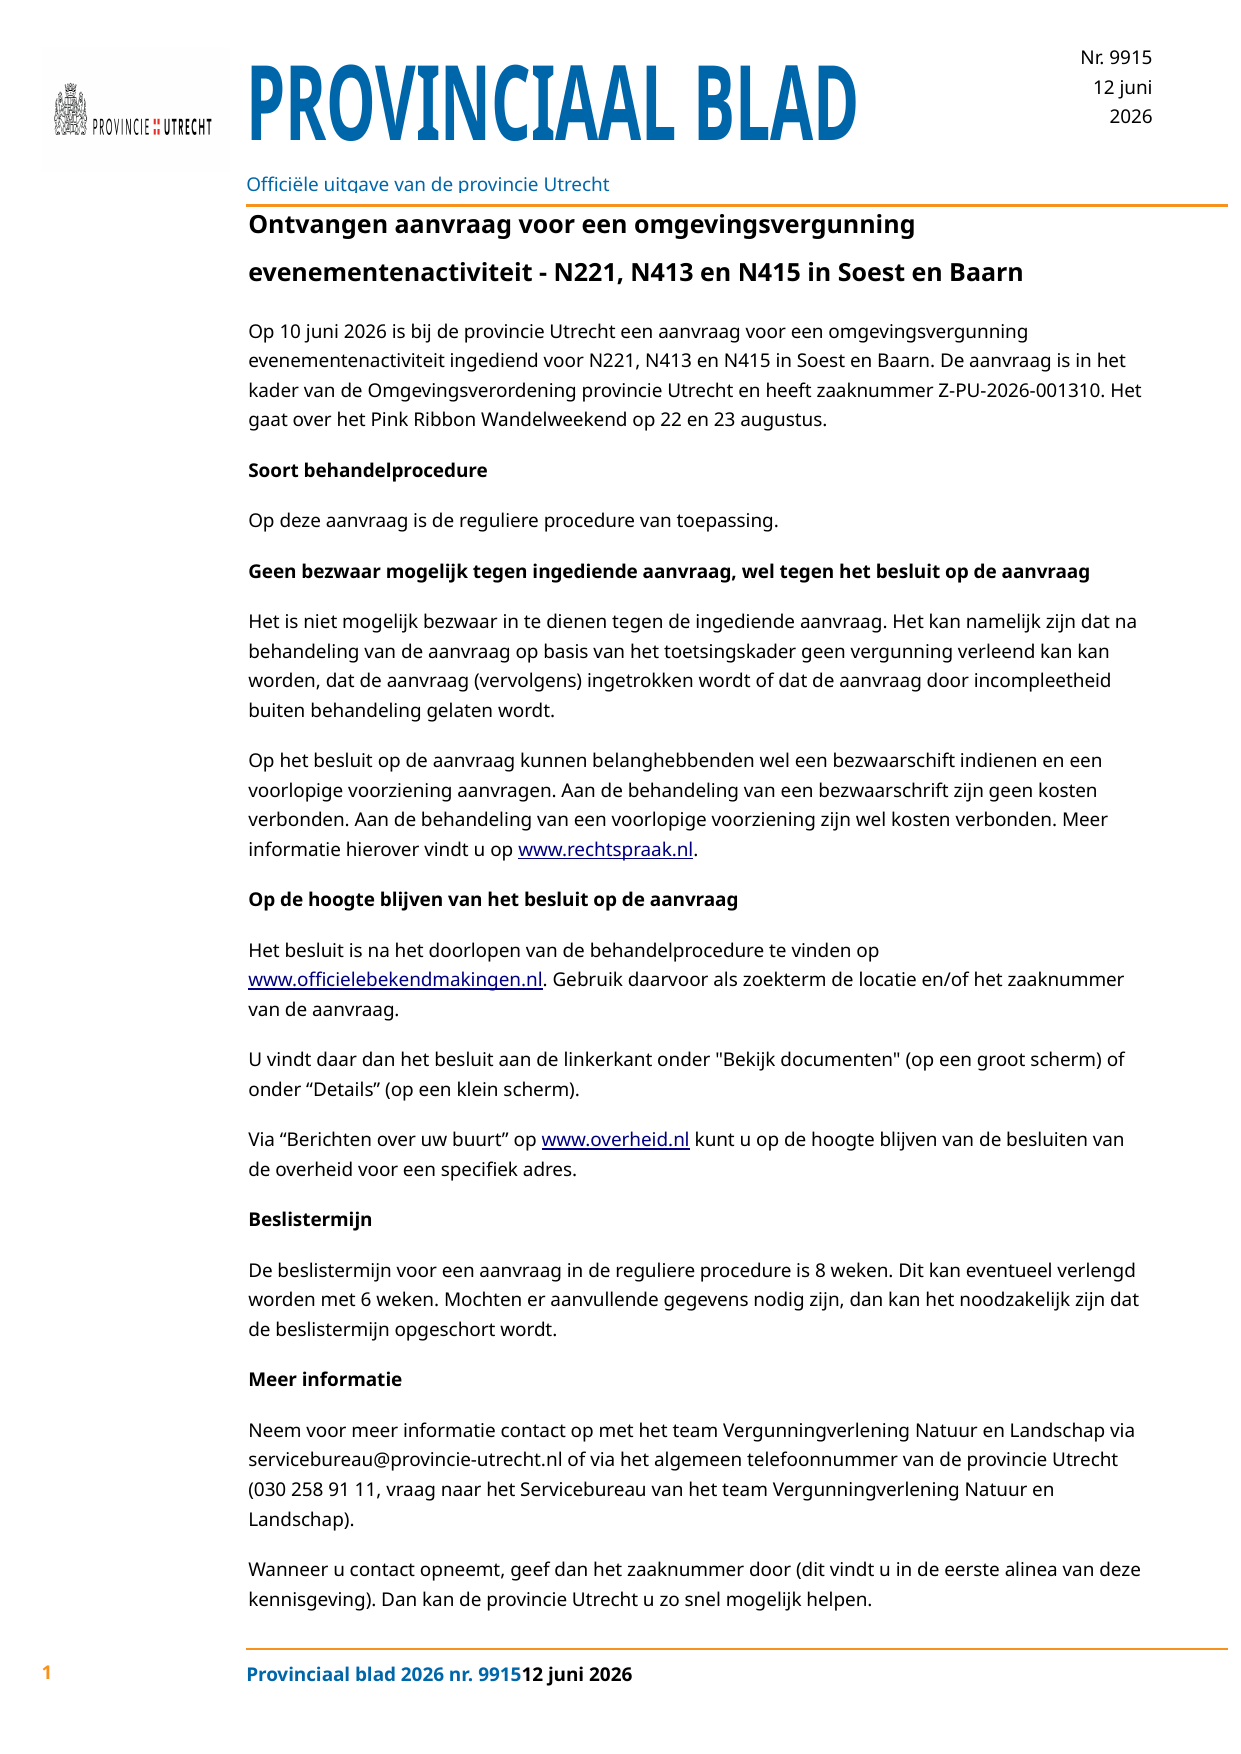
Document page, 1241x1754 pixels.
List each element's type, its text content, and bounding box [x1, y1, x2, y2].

text Geen bezwaar mogelijk tegen ingediende aanvraag, wel tegen het besluit op de aanvraag [248, 558, 1152, 584]
text Ontvangen aanvraag voor een omgevingsvergunning evenementenactiviteit - N221, N413 en N415 in Soest en Baarn [248, 207, 1152, 288]
text Via “Berichten over uw buurt” op www.overheid.nl kunt u op de hoogte blijven van de besluiten van de overheid voor een specifiek adres. [248, 1127, 1152, 1182]
text Op 10 juni 2026 is bij de provincie Utrecht een aanvraag voor een omgevingsvergunning evenementenactiviteit ingediend voor N221, N413 en N415 in Soest en Baarn. De aanvraag is in het kader van de Omgevingsverordening provincie Utrecht en heeft zaaknummer Z-PU-2026-001310. Het gaat over het Pink Ribbon Wandelweekend op 22 en 23 augustus. [248, 318, 1152, 432]
text Soort behandelprocedure [248, 457, 1152, 483]
text De beslistermijn voor een aanvraag in de reguliere procedure is 8 weken. Dit kan eventueel verlengd worden met 6 weken. Mochten er aanvullende gegevens nodig zijn, dan kan het noodzakelijk zijn dat de beslistermijn opgeschort wordt. [248, 1257, 1152, 1342]
text Op de hoogte blijven van het besluit op de aanvraag [248, 887, 1152, 912]
text Neem voor meer informatie contact op met het team Vergunningverlening Natuur en Landschap via servicebureau@provincie-utrecht.nl of via het algemeen telefoonnummer van de provincie Utrecht (030 258 91 11, vraag naar het Servicebureau van het team Vergunningverlening Natuur en Landschap). [248, 1417, 1152, 1532]
text Het besluit is na het doorlopen van de behandelprocedure te vinden op www.officielebekendmakingen.nl. Gebruik daarvoor als zoekterm de locatie en/of het zaaknummer van de aanvraag. [248, 937, 1152, 1022]
text Meer informatie [248, 1367, 1152, 1392]
text Op deze aanvraag is de reguliere procedure van toepassing. [248, 507, 1152, 533]
text Het is niet mogelijk bezwaar in te dienen tegen de ingediende aanvraag. Het kan namelijk zijn dat na behandeling van de aanvraag op basis van het toetsingskader geen vergunning verleend kan kan worden, dat de aanvraag (vervolgens) ingetrokken wordt of dat de aanvraag door incompleetheid buiten behandeling gelaten wordt. [248, 608, 1152, 723]
text Beslistermijn [248, 1207, 1152, 1232]
text Op het besluit op de aanvraag kunnen belanghebbenden wel een bezwaarschift indienen en een voorlopige voorziening aanvragen. Aan de behandeling van een bezwaarschrift zijn geen kosten verbonden. Aan de behandeling van een voorlopige voorziening zijn wel kosten verbonden. Meer informatie hierover vindt u op www.rechtspraak.nl. [248, 747, 1152, 862]
text Wanneer u contact opneemt, geef dan het zaaknummer door (dit vindt u in de eerste alinea van deze kennisgeving). Dan kan de provincie Utrecht u zo snel mogelijk helpen. [248, 1556, 1152, 1612]
picture [41, 47, 231, 172]
text U vindt daar dan het besluit aan de linkerkant onder "Bekijk documenten" (op een groot scherm) of onder “Details” (op een klein scherm). [248, 1047, 1152, 1102]
